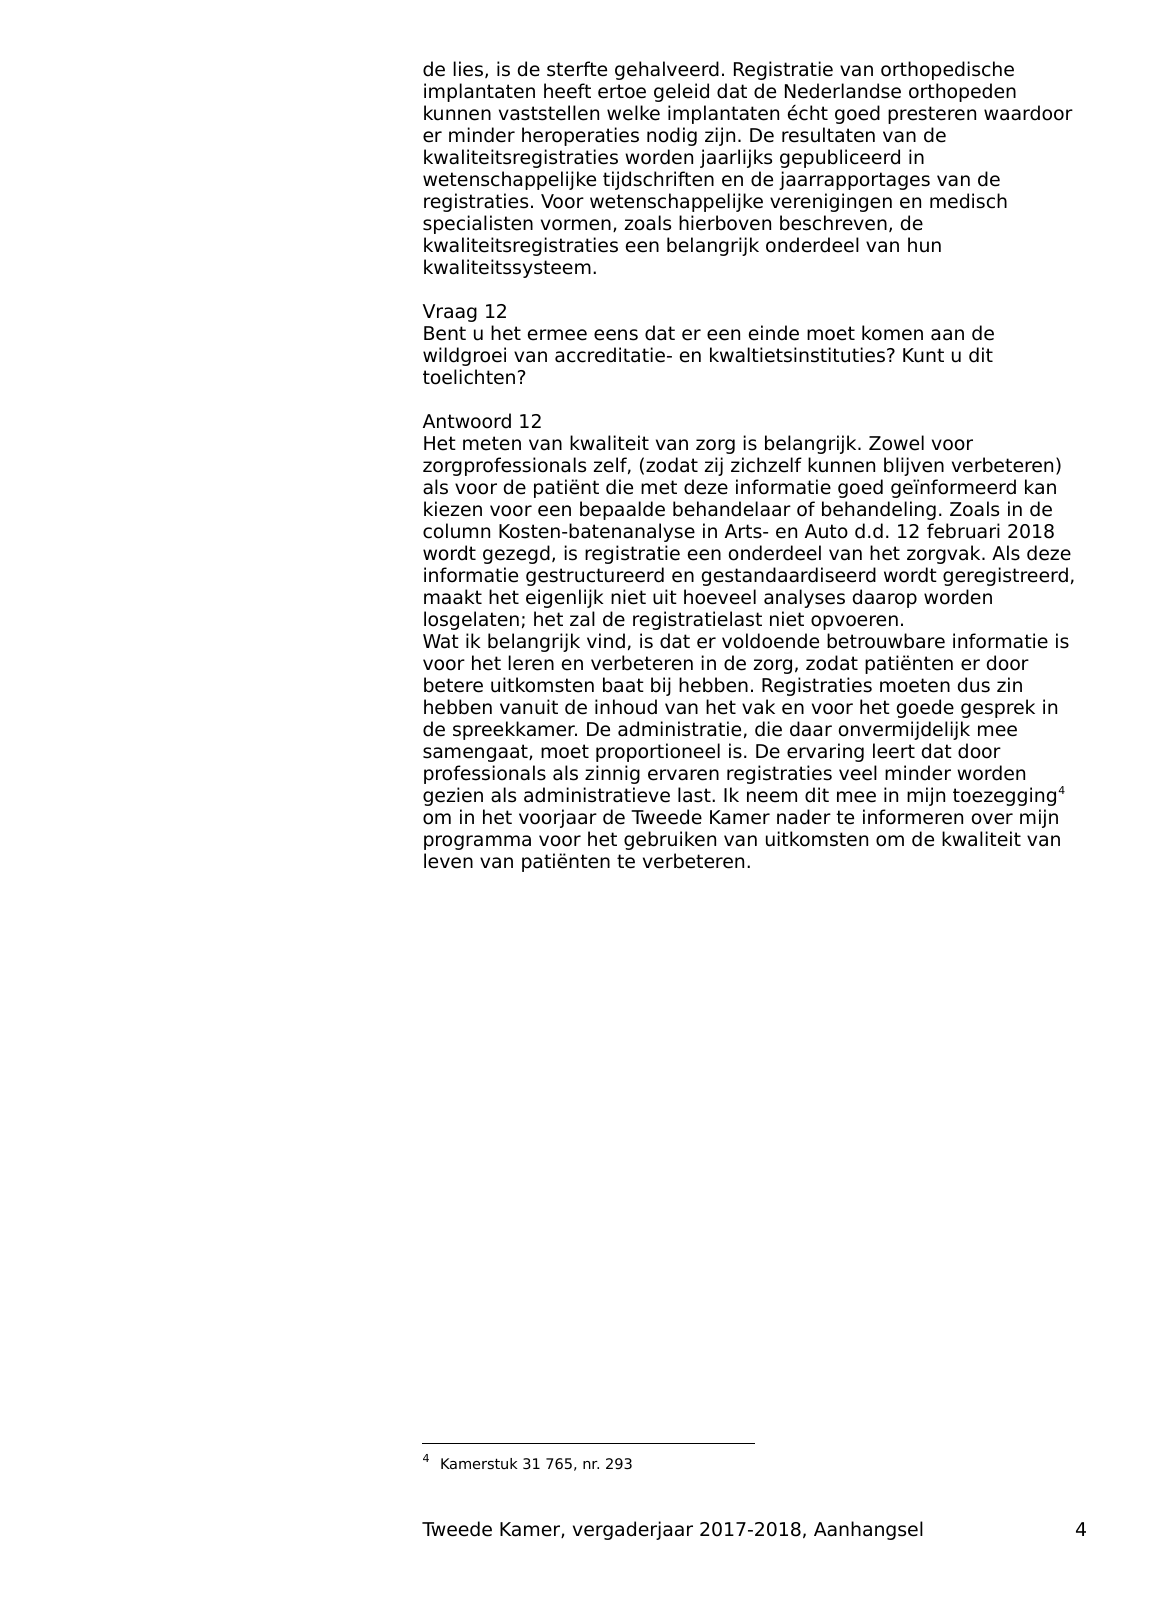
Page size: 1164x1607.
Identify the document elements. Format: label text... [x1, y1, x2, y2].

text de lies, is de sterfte gehalveerd. Registratie van orthopedische implantaten heeft ertoe geleid dat de Nederlandse orthopeden kunnen vaststellen welke implantaten écht goed presteren waardoor er minder heroperaties nodig zijn. De resultaten van de kwaliteitsregistraties worden jaarlijks gepubliceerd in wetenschappelijke tijdschriften en de jaarrapportages van de registraties. Voor wetenschappelijke verenigingen en medisch specialisten vormen, zoals hierboven beschreven, de kwaliteitsregistraties een belangrijk onderdeel van hun kwaliteitssysteem. [422, 59, 1087, 279]
text Antwoord 12 [422, 411, 1087, 433]
text Wat ik belangrijk vind, is dat er voldoende betrouwbare informatie is voor het leren en verbeteren in de zorg, zodat patiënten er door betere uitkomsten baat bij hebben. Registraties moeten dus zin hebben vanuit de inhoud van het vak en voor het goede gesprek in de spreekkamer. De administratie, die daar onvermijdelijk mee samengaat, moet proportioneel is. De ervaring leert dat door professionals als zinnig ervaren registraties veel minder worden gezien als administratieve last. Ik neem dit mee in mijn toezegging om in het voorjaar de Tweede Kamer nader te informeren over mijn programma voor het gebruiken van uitkomsten om de kwaliteit van leven van patiënten te verbeteren. [422, 631, 1087, 873]
text Vraag 12 [422, 301, 1087, 323]
text Bent u het ermee eens dat er een einde moet komen aan de wildgroei van accreditatie- en kwaltietsinstituties? Kunt u dit toelichten? [422, 323, 1087, 389]
text Kamerstuk 31 765, nr. 293 [422, 1452, 1087, 1474]
text Het meten van kwaliteit van zorg is belangrijk. Zowel voor zorgprofessionals zelf, (zodat zij zichzelf kunnen blijven verbeteren) als voor de patiënt die met deze informatie goed geïnformeerd kan kiezen voor een bepaalde behandelaar of behandeling. Zoals in de column Kosten-batenanalyse in Arts- en Auto d.d. 12 februari 2018 wordt gezegd, is registratie een onderdeel van het zorgvak. Als deze informatie gestructureerd en gestandaardiseerd wordt geregistreerd, maakt het eigenlijk niet uit hoeveel analyses daarop worden losgelaten; het zal de registratielast niet opvoeren. [422, 433, 1087, 631]
